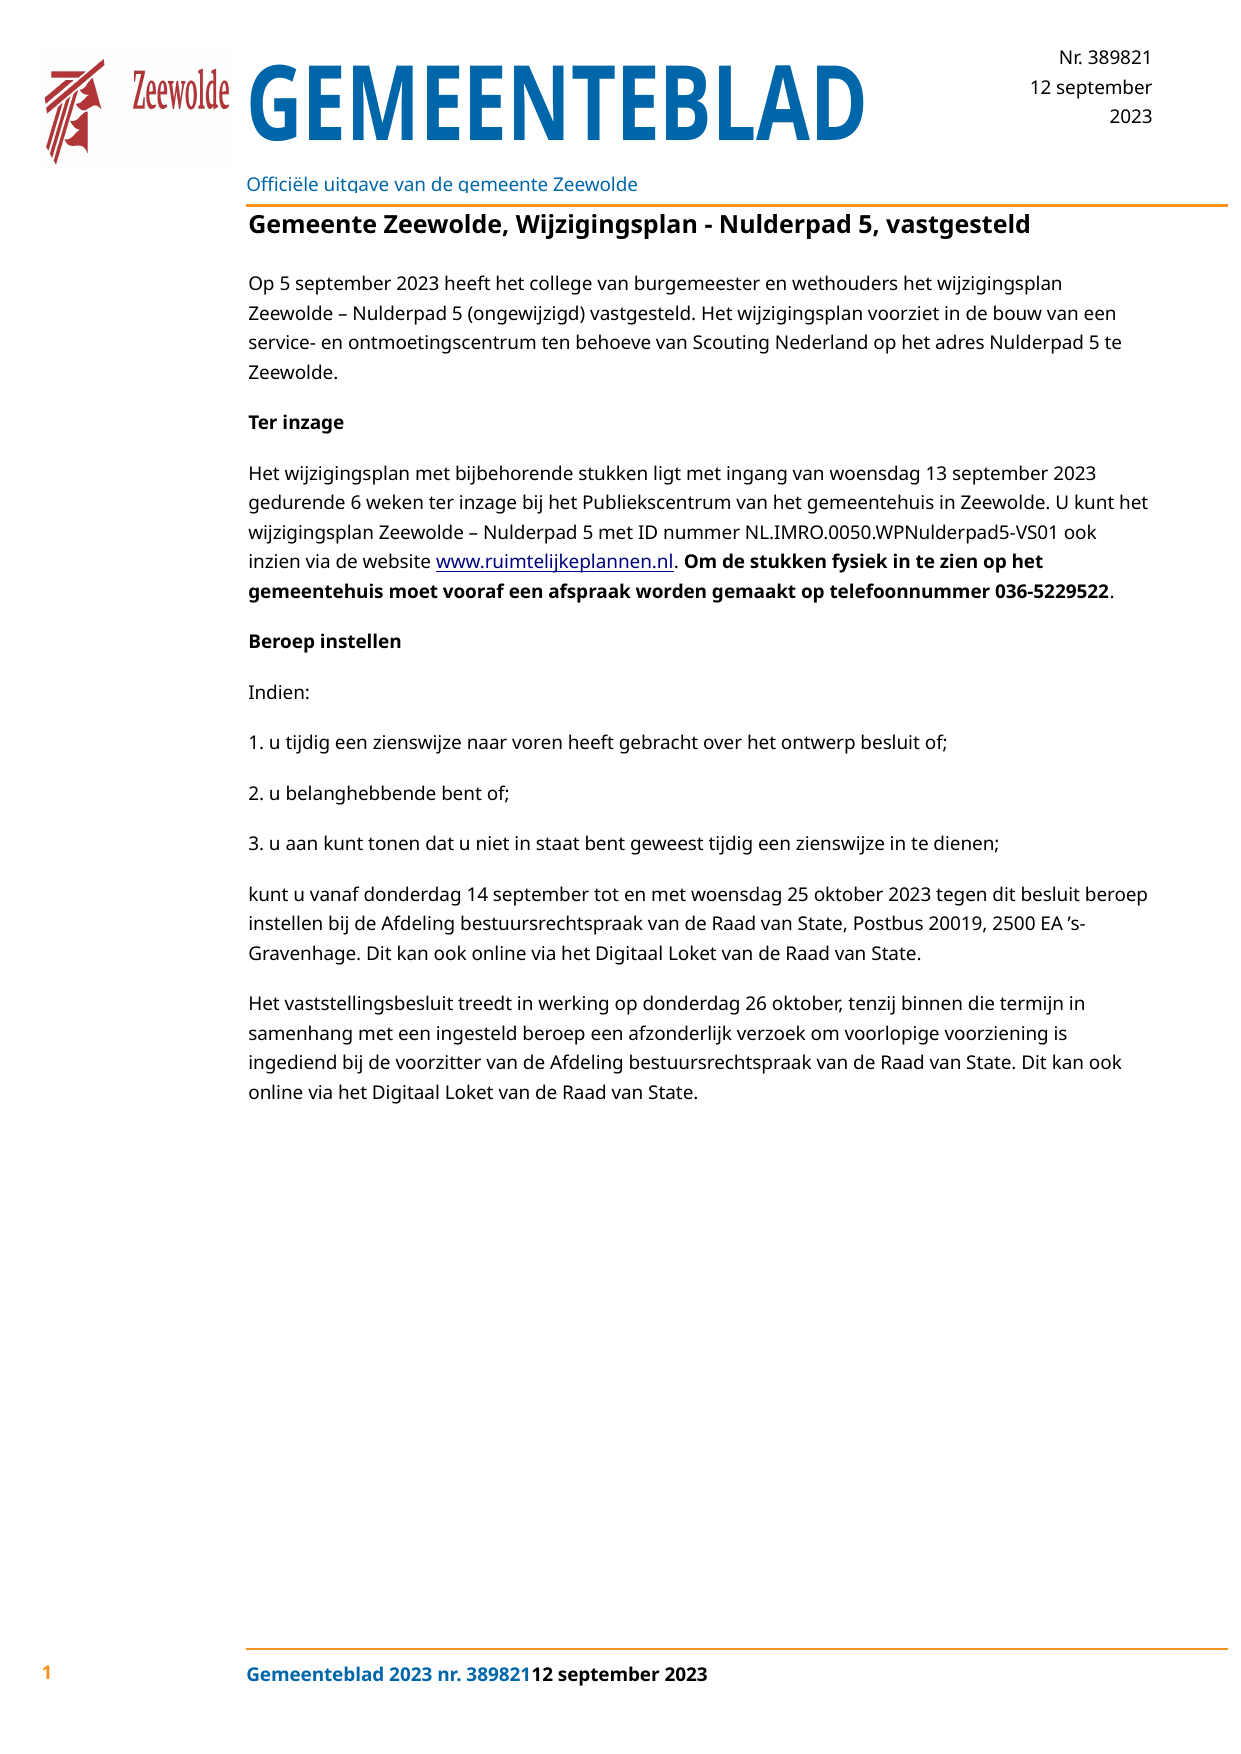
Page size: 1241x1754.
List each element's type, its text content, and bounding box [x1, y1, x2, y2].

text 2. u belanghebbende bent of; [248, 780, 1152, 806]
text Ter inzage [248, 409, 1152, 435]
text Indien: [248, 679, 1152, 705]
text Het wijzigingsplan met bijbehorende stukken ligt met ingang van woensdag 13 september 2023 gedurende 6 weken ter inzage bij het Publiekscentrum van het gemeentehuis in Zeewolde. U kunt het wijzigingsplan Zeewolde – Nulderpad 5 met ID nummer NL.IMRO.0050.WPNulderpad5-VS01 ook inzien via de website www.ruimtelijkeplannen.nl. Om de stukken fysiek in te zien op het gemeentehuis moet vooraf een afspraak worden gemaakt op telefoonnummer 036-5229522. [248, 460, 1152, 604]
text kunt u vanaf donderdag 14 september tot en met woensdag 25 oktober 2023 tegen dit besluit beroep instellen bij de Afdeling bestuursrechtspraak van de Raad van State, Postbus 20019, 2500 EA ’s-Gravenhage. Dit kan ook online via het Digitaal Loket van de Raad van State. [248, 881, 1152, 966]
text 3. u aan kunt tonen dat u niet in staat bent geweest tijdig een zienswijze in te dienen; [248, 830, 1152, 856]
text Op 5 september 2023 heeft het college van burgemeester en wethouders het wijzigingsplan Zeewolde – Nulderpad 5 (ongewijzigd) vastgesteld. Het wijzigingsplan voorziet in de bouw van een service- en ontmoetingscentrum ten behoeve van Scouting Nederland op het adres Nulderpad 5 te Zeewolde. [248, 270, 1152, 385]
text Gemeente Zeewolde, Wijzigingsplan - Nulderpad 5, vastgesteld [248, 207, 1152, 241]
text 1. u tijdig een zienswijze naar voren heeft gebracht over het ontwerp besluit of; [248, 729, 1152, 755]
picture [41, 47, 231, 172]
text Het vaststellingsbesluit treedt in werking op donderdag 26 oktober, tenzij binnen die termijn in samenhang met een ingesteld beroep een afzonderlijk verzoek om voorlopige voorziening is ingediend bij de voorzitter van de Afdeling bestuursrechtspraak van de Raad van State. Dit kan ook online via het Digitaal Loket van de Raad van State. [248, 990, 1152, 1105]
text Beroep instellen [248, 629, 1152, 654]
